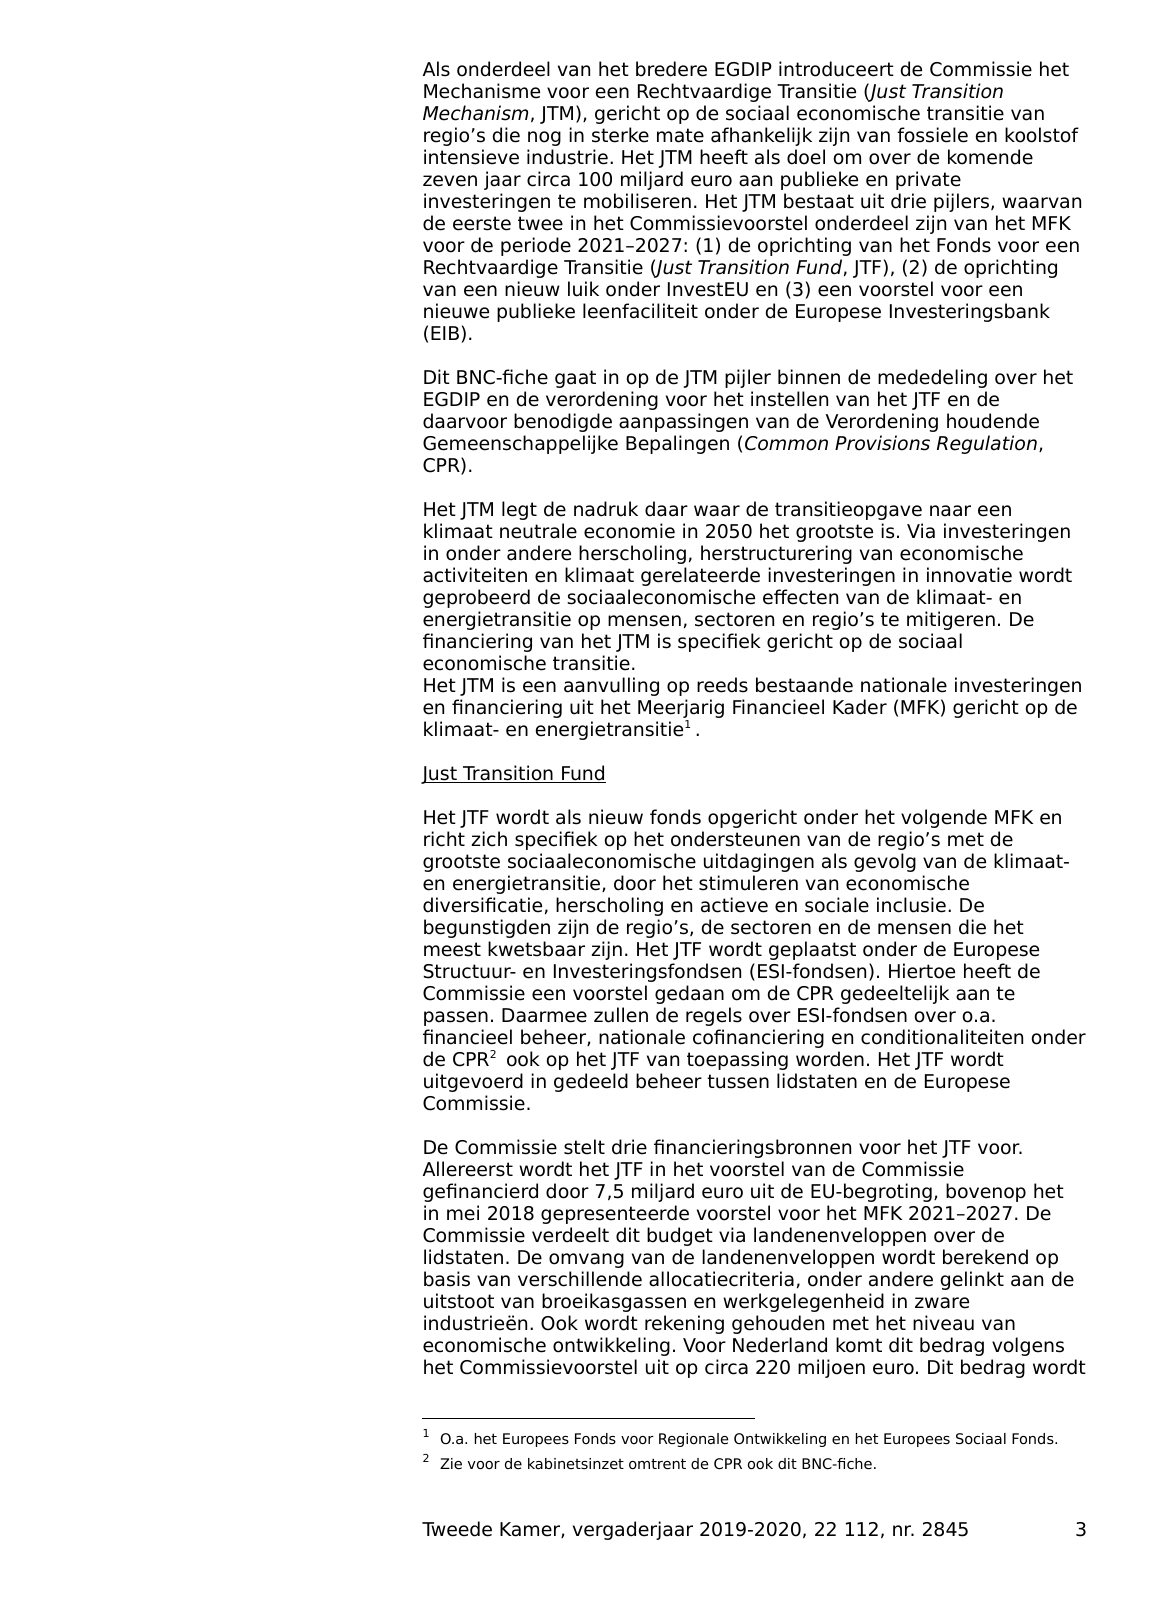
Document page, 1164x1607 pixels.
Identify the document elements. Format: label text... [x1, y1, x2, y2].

text Als onderdeel van het bredere EGDIP introduceert de Commissie het Mechanisme voor een Rechtvaardige Transitie (Just Transition Mechanism, JTM), gericht op de sociaal economische transitie van regio’s die nog in sterke mate afhankelijk zijn van fossiele en koolstof intensieve industrie. Het JTM heeft als doel om over de komende zeven jaar circa 100 miljard euro aan publieke en private investeringen te mobiliseren. Het JTM bestaat uit drie pijlers, waarvan de eerste twee in het Commissievoorstel onderdeel zijn van het MFK voor de periode 2021–2027: (1) de oprichting van het Fonds voor een Rechtvaardige Transitie (Just Transition Fund, JTF), (2) de oprichting van een nieuw luik onder InvestEU en (3) een voorstel voor een nieuwe publieke leenfaciliteit onder de Europese Investeringsbank (EIB). [422, 59, 1087, 345]
text Zie voor de kabinetsinzet omtrent de CPR ook dit BNC-fiche. [422, 1452, 1087, 1474]
text Het JTM legt de nadruk daar waar de transitieopgave naar een klimaat neutrale economie in 2050 het grootste is. Via investeringen in onder andere herscholing, herstructurering van economische activiteiten en klimaat gerelateerde investeringen in innovatie wordt geprobeerd de sociaaleconomische effecten van de klimaat- en energietransitie op mensen, sectoren en regio’s te mitigeren. De financiering van het JTM is specifiek gericht op de sociaal economische transitie. [422, 499, 1087, 675]
text Het JTM is een aanvulling op reeds bestaande nationale investeringen en financiering uit het Meerjarig Financieel Kader (MFK) gericht op de klimaat- en energietransitie. [422, 675, 1087, 741]
text Het JTF wordt als nieuw fonds opgericht onder het volgende MFK en richt zich specifiek op het ondersteunen van de regio’s met de grootste sociaaleconomische uitdagingen als gevolg van de klimaat- en energietransitie, door het stimuleren van economische diversificatie, herscholing en actieve en sociale inclusie. De begunstigden zijn de regio’s, de sectoren en de mensen die het meest kwetsbaar zijn. Het JTF wordt geplaatst onder de Europese Structuur- en Investeringsfondsen (ESI-fondsen). Hiertoe heeft de Commissie een voorstel gedaan om de CPR gedeeltelijk aan te passen. Daarmee zullen de regels over ESI-fondsen over o.a. financieel beheer, nationale cofinanciering en conditionaliteiten onder de CPR ook op het JTF van toepassing worden. Het JTF wordt uitgevoerd in gedeeld beheer tussen lidstaten en de Europese Commissie. [422, 807, 1087, 1115]
subtitle Just Transition Fund [422, 763, 1087, 785]
text O.a. het Europees Fonds voor Regionale Ontwikkeling en het Europees Sociaal Fonds. [422, 1427, 1087, 1449]
text Dit BNC-fiche gaat in op de JTM pijler binnen de mededeling over het EGDIP en de verordening voor het instellen van het JTF en de daarvoor benodigde aanpassingen van de Verordening houdende Gemeenschappelijke Bepalingen (Common Provisions Regulation, CPR). [422, 367, 1087, 477]
text De Commissie stelt drie financieringsbronnen voor het JTF voor. Allereerst wordt het JTF in het voorstel van de Commissie gefinancierd door 7,5 miljard euro uit de EU-begroting, bovenop het in mei 2018 gepresenteerde voorstel voor het MFK 2021–2027. De Commissie verdeelt dit budget via landenenveloppen over de lidstaten. De omvang van de landenenveloppen wordt berekend op basis van verschillende allocatiecriteria, onder andere gelinkt aan de uitstoot van broeikasgassen en werkgelegenheid in zware industrieën. Ook wordt rekening gehouden met het niveau van economische ontwikkeling. Voor Nederland komt dit bedrag volgens het Commissievoorstel uit op circa 220 miljoen euro. Dit bedrag wordt [422, 1137, 1087, 1379]
